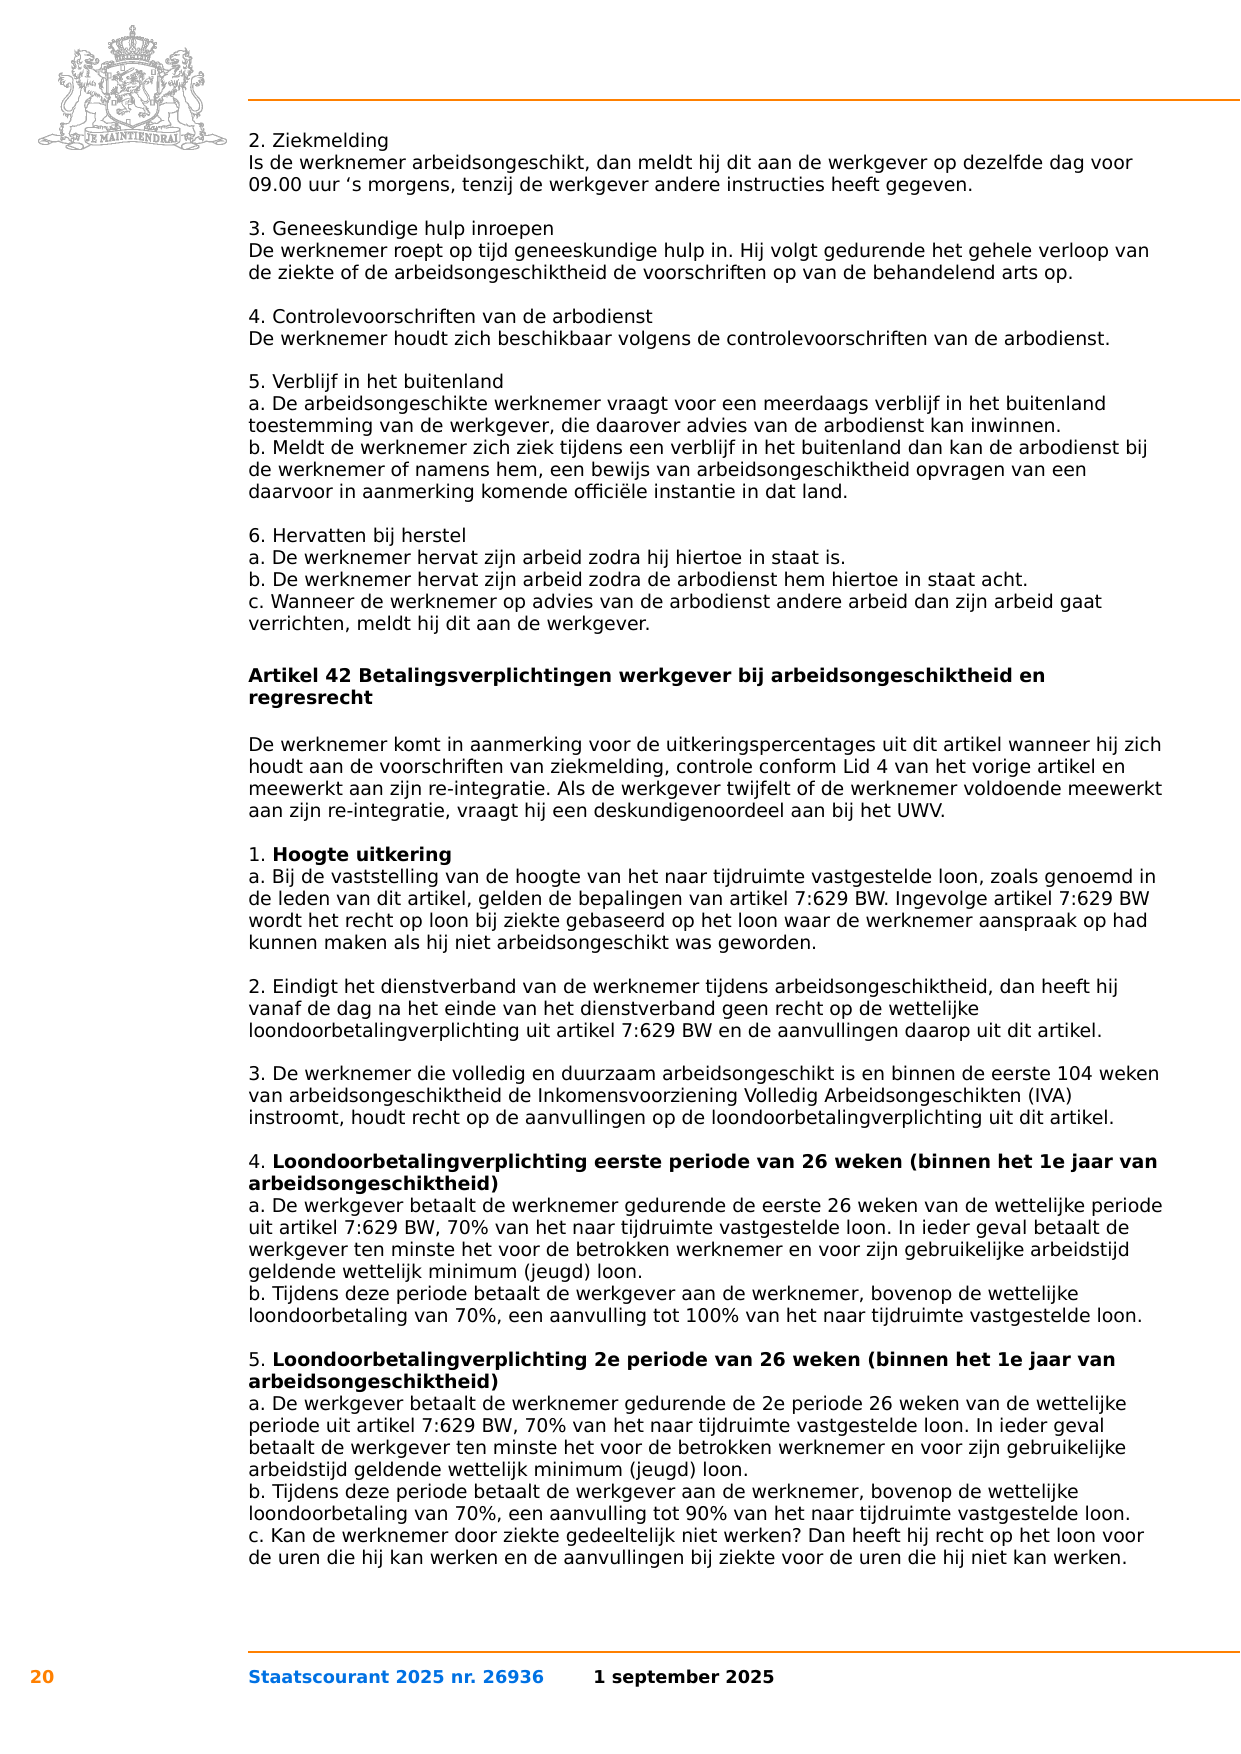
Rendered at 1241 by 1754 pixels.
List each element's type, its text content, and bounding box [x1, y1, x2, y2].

subtitle Artikel 42 Betalingsverplichtingen werkgever bij arbeidsongeschiktheid en regresrecht [248, 665, 1163, 709]
subtitle De werknemer komt in aanmerking voor de uitkeringspercentages uit dit artikel wanneer hij zich houdt aan de voorschriften van ziekmelding, controle conform Lid 4 van het vorige artikel en meewerkt aan zijn re-integratie. Als de werkgever twijfelt of de werknemer voldoende meewerkt aan zijn re-integratie, vraagt hij een deskundigenoordeel aan bij het UWV. [248, 734, 1163, 822]
text 3. De werknemer die volledig en duurzaam arbeidsongeschikt is en binnen de eerste 104 weken van arbeidsongeschiktheid de Inkomensvoorziening Volledig Arbeidsongeschikten (IVA) instroomt, houdt recht op de aanvullingen op de loondoorbetalingverplichting uit dit artikel. [248, 1063, 1163, 1129]
text 1. Hoogte uitkering [248, 844, 1163, 866]
text 3. Geneeskundige hulp inroepen [248, 218, 1163, 240]
text a. De werknemer hervat zijn arbeid zodra hij hiertoe in staat is. [248, 547, 1163, 569]
text 4. Loondoorbetalingverplichting eerste periode van 26 weken (binnen het 1e jaar van arbeidsongeschiktheid) [248, 1151, 1163, 1195]
text 5. Verblijf in het buitenland [248, 371, 1163, 393]
text De werknemer roept op tijd geneeskundige hulp in. Hij volgt gedurende het gehele verloop van de ziekte of de arbeidsongeschiktheid de voorschriften op van de behandelend arts op. [248, 240, 1163, 284]
text b. Tijdens deze periode betaalt de werkgever aan de werknemer, bovenop de wettelijke loondoorbetaling van 70%, een aanvulling tot 90% van het naar tijdruimte vastgestelde loon. [248, 1481, 1163, 1525]
text b. Meldt de werknemer zich ziek tijdens een verblijf in het buitenland dan kan de arbodienst bij de werknemer of namens hem, een bewijs van arbeidsongeschiktheid opvragen van een daarvoor in aanmerking komende officiële instantie in dat land. [248, 437, 1163, 503]
text a. De arbeidsongeschikte werknemer vraagt voor een meerdaags verblijf in het buitenland toestemming van de werkgever, die daarover advies van de arbodienst kan inwinnen. [248, 393, 1163, 437]
text c. Wanneer de werknemer op advies van de arbodienst andere arbeid dan zijn arbeid gaat verrichten, meldt hij dit aan de werkgever. [248, 591, 1163, 635]
text 4. Controlevoorschriften van de arbodienst [248, 306, 1163, 327]
text a. De werkgever betaalt de werknemer gedurende de eerste 26 weken van de wettelijke periode uit artikel 7:629 BW, 70% van het naar tijdruimte vastgestelde loon. In ieder geval betaalt de werkgever ten minste het voor de betrokken werknemer en voor zijn gebruikelijke arbeidstijd geldende wettelijk minimum (jeugd) loon. [248, 1195, 1163, 1283]
text a. Bij de vaststelling van de hoogte van het naar tijdruimte vastgestelde loon, zoals genoemd in de leden van dit artikel, gelden de bepalingen van artikel 7:629 BW. Ingevolge artikel 7:629 BW wordt het recht op loon bij ziekte gebaseerd op het loon waar de werknemer aanspraak op had kunnen maken als hij niet arbeidsongeschikt was geworden. [248, 866, 1163, 954]
text De werknemer houdt zich beschikbaar volgens de controlevoorschriften van de arbodienst. [248, 327, 1163, 349]
text b. Tijdens deze periode betaalt de werkgever aan de werknemer, bovenop de wettelijke loondoorbetaling van 70%, een aanvulling tot 100% van het naar tijdruimte vastgestelde loon. [248, 1283, 1163, 1327]
text 5. Loondoorbetalingverplichting 2e periode van 26 weken (binnen het 1e jaar van arbeidsongeschiktheid) [248, 1349, 1163, 1393]
text c. Kan de werknemer door ziekte gedeeltelijk niet werken? Dan heeft hij recht op het loon voor de uren die hij kan werken en de aanvullingen bij ziekte voor de uren die hij niet kan werken. [248, 1525, 1163, 1569]
text 6. Hervatten bij herstel [248, 525, 1163, 547]
text 2. Ziekmelding [248, 130, 1163, 152]
text 2. Eindigt het dienstverband van de werknemer tijdens arbeidsongeschiktheid, dan heeft hij vanaf de dag na het einde van het dienstverband geen recht op de wettelijke loondoorbetalingverplichting uit artikel 7:629 BW en de aanvullingen daarop uit dit artikel. [248, 976, 1163, 1041]
picture [38, 25, 227, 150]
text a. De werkgever betaalt de werknemer gedurende de 2e periode 26 weken van de wettelijke periode uit artikel 7:629 BW, 70% van het naar tijdruimte vastgestelde loon. In ieder geval betaalt de werkgever ten minste het voor de betrokken werknemer en voor zijn gebruikelijke arbeidstijd geldende wettelijk minimum (jeugd) loon. [248, 1393, 1163, 1481]
text b. De werknemer hervat zijn arbeid zodra de arbodienst hem hiertoe in staat acht. [248, 569, 1163, 591]
text Is de werknemer arbeidsongeschikt, dan meldt hij dit aan de werkgever op dezelfde dag voor 09.00 uur ‘s morgens, tenzij de werkgever andere instructies heeft gegeven. [248, 152, 1163, 196]
